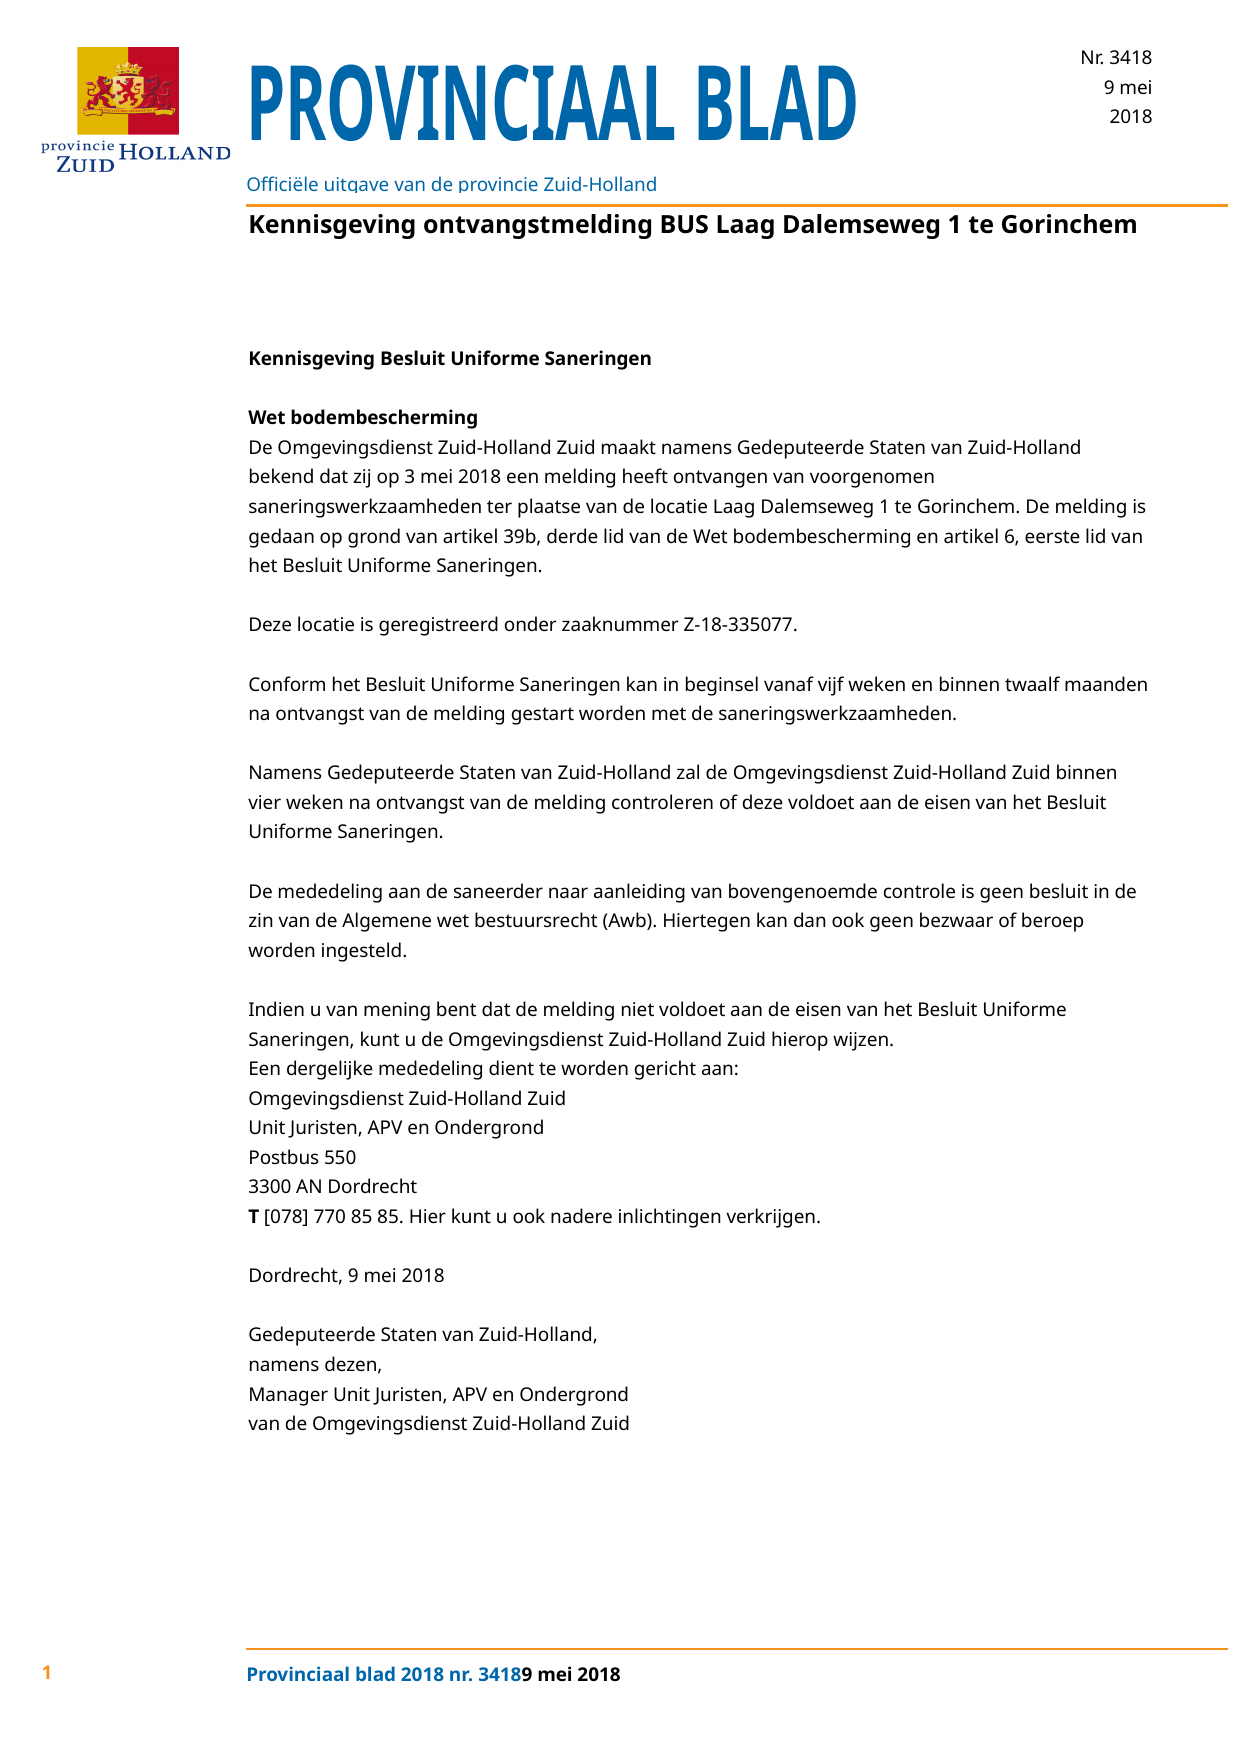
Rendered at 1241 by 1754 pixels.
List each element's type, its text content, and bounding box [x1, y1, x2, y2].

text De mededeling aan de saneerder naar aanleiding van bovengenoemde controle is geen besluit in de zin van de Algemene wet bestuursrecht (Awb). Hiertegen kan dan ook geen bezwaar of beroep worden ingesteld. [248, 878, 1152, 963]
text Omgevingsdienst Zuid-Holland Zuid [248, 1085, 1152, 1111]
text Manager Unit Juristen, APV en Ondergrond [248, 1381, 1152, 1406]
text 3300 AN Dordrecht [248, 1174, 1152, 1199]
text Een dergelijke mededeling dient te worden gericht aan: [248, 1055, 1152, 1081]
text Gedeputeerde Staten van Zuid-Holland, [248, 1322, 1152, 1347]
text Kennisgeving Besluit Uniforme Saneringen [248, 345, 1152, 371]
text Kennisgeving ontvangstmelding BUS Laag Dalemseweg 1 te Gorinchem [248, 207, 1152, 241]
text van de Omgevingsdienst Zuid-Holland Zuid [248, 1410, 1152, 1436]
picture [41, 47, 231, 172]
text Conform het Besluit Uniforme Saneringen kan in beginsel vanaf vijf weken en binnen twaalf maanden na ontvangst van de melding gestart worden met de saneringswerkzaamheden. [248, 671, 1152, 726]
text De Omgevingsdienst Zuid-Holland Zuid maakt namens Gedeputeerde Staten van Zuid-Holland bekend dat zij op 3 mei 2018 een melding heeft ontvangen van voorgenomen saneringswerkzaamheden ter plaatse van de locatie Laag Dalemseweg 1 te Gorinchem. De melding is gedaan op grond van artikel 39b, derde lid van de Wet bodembescherming en artikel 6, eerste lid van het Besluit Uniforme Saneringen. [248, 434, 1152, 578]
text Wet bodembescherming [248, 404, 1152, 430]
text T [078] 770 85 85. Hier kunt u ook nadere inlichtingen verkrijgen. [248, 1203, 1152, 1229]
text Namens Gedeputeerde Staten van Zuid-Holland zal de Omgevingsdienst Zuid-Holland Zuid binnen vier weken na ontvangst van de melding controleren of deze voldoet aan de eisen van het Besluit Uniforme Saneringen. [248, 759, 1152, 844]
text Deze locatie is geregistreerd onder zaaknummer Z-18-335077. [248, 612, 1152, 637]
text Unit Juristen, APV en Ondergrond [248, 1114, 1152, 1140]
text namens dezen, [248, 1351, 1152, 1377]
text Postbus 550 [248, 1144, 1152, 1170]
text Indien u van mening bent dat de melding niet voldoet aan de eisen van het Besluit Uniforme Saneringen, kunt u de Omgevingsdienst Zuid-Holland Zuid hierop wijzen. [248, 996, 1152, 1051]
text Dordrecht, 9 mei 2018 [248, 1262, 1152, 1288]
